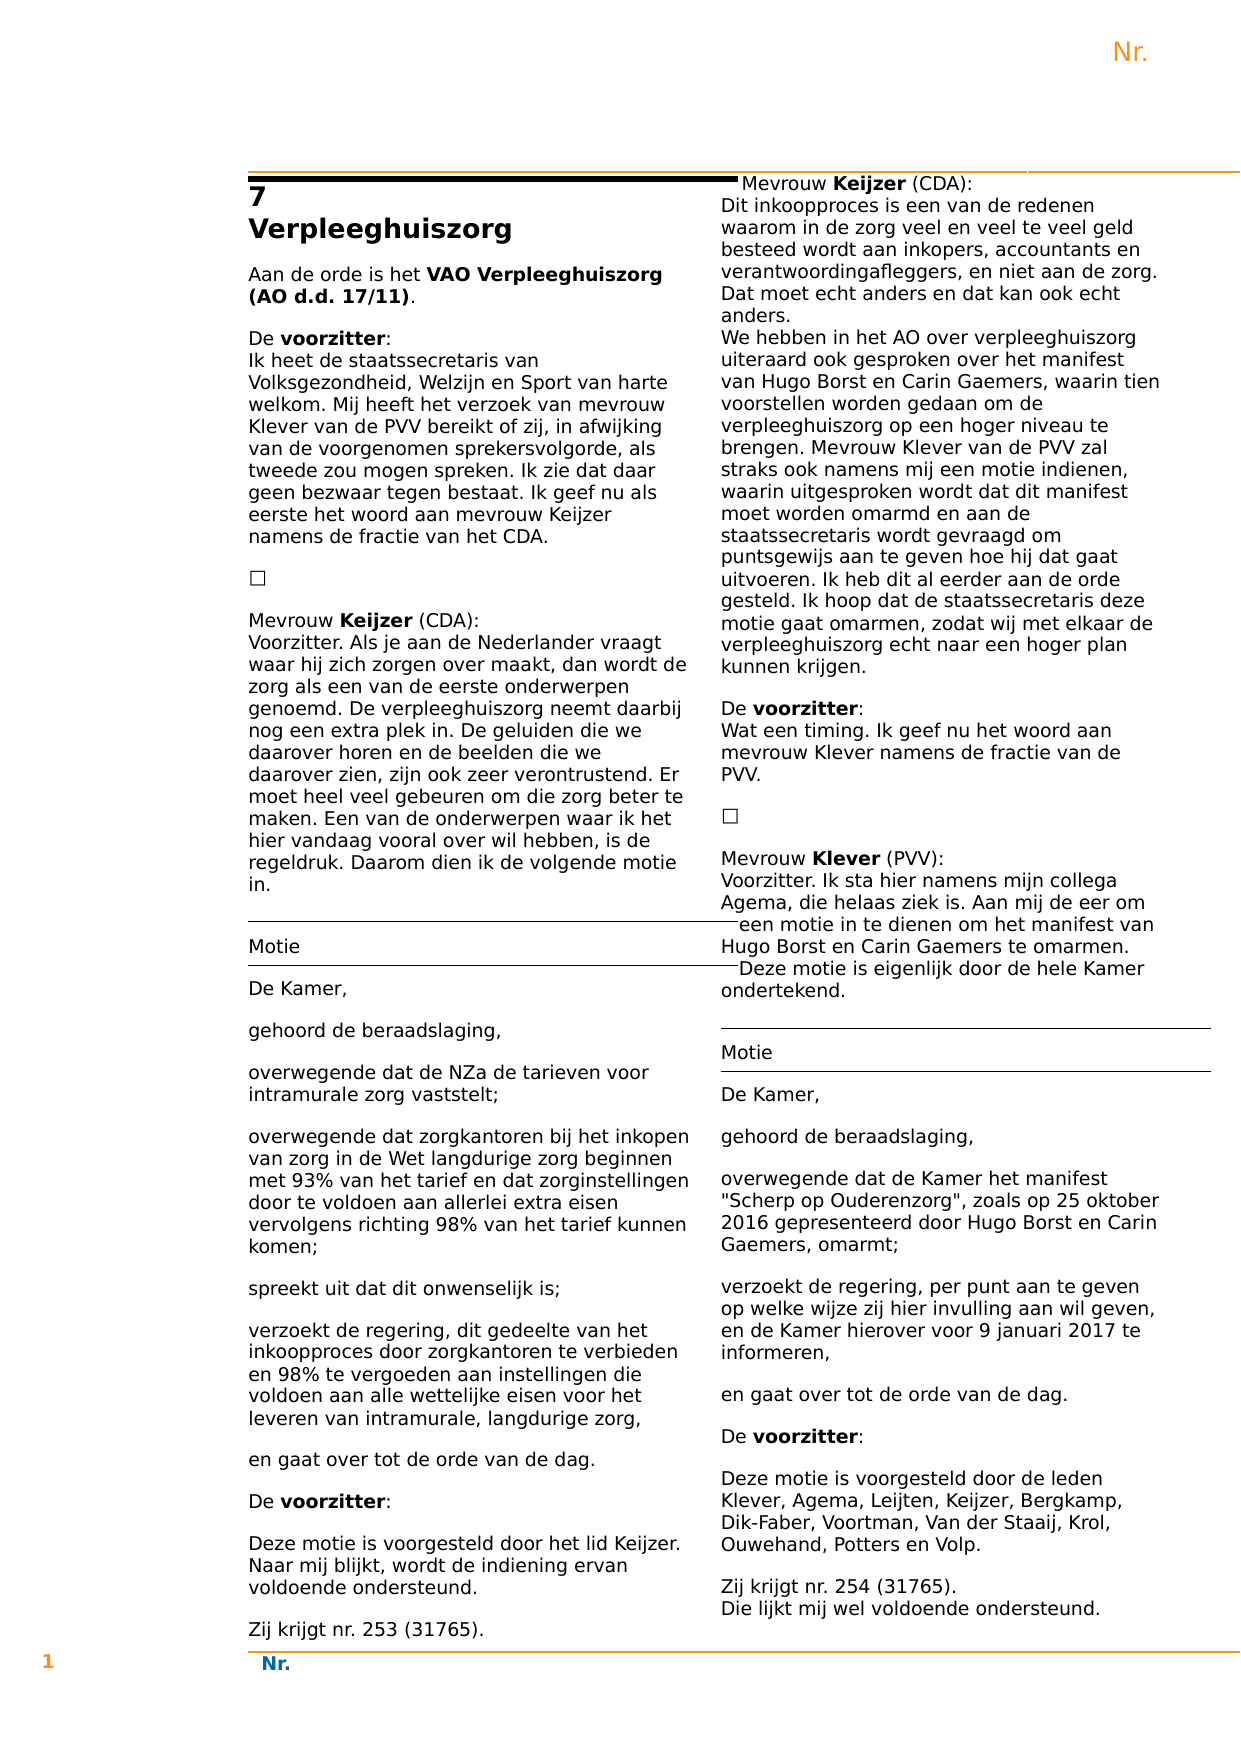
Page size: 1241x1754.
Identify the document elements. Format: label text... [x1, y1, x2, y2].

text Zij krijgt nr. 253 (31765). [248, 1619, 691, 1641]
text Ik heet de staatssecretaris van Volksgezondheid, Welzijn en Sport van harte welkom. Mij heeft het verzoek van mevrouw Klever van de PVV bereikt of zij, in afwijking van de voorgenomen sprekersvolgorde, als tweede zou mogen spreken. Ik zie dat daar geen bezwaar tegen bestaat. Ik geef nu als eerste het woord aan mevrouw Keijzer namens de fractie van het CDA. [248, 350, 691, 548]
text Voorzitter. Als je aan de Nederlander vraagt waar hij zich zorgen over maakt, dan wordt de zorg als een van de eerste onderwerpen genoemd. De verpleeghuiszorg neemt daarbij nog een extra plek in. De geluiden die we daarover horen en de beelden die we daarover zien, zijn ook zeer verontrustend. Er moet heel veel gebeuren om die zorg beter te maken. Een van de onderwerpen waar ik het hier vandaag vooral over wil hebben, is de regeldruk. Daarom dien ik de volgende motie in. [248, 632, 691, 896]
title 7 Verpleeghuiszorg [248, 182, 691, 244]
text De voorzitter: [721, 1426, 1163, 1448]
text en gaat over tot de orde van de dag. [248, 1449, 691, 1471]
text verzoekt de regering, per punt aan te geven op welke wijze zij hier invulling aan wil geven, en de Kamer hierover voor 9 januari 2017 te informeren, [721, 1276, 1163, 1364]
text We hebben in het AO over verpleeghuiszorg uiteraard ook gesproken over het manifest van Hugo Borst en Carin Gaemers, waarin tien voorstellen worden gedaan om de verpleeghuiszorg op een hoger niveau te brengen. Mevrouw Klever van de PVV zal straks ook namens mij een motie indienen, waarin uitgesproken wordt dat dit manifest moet worden omarmd en aan de staatssecretaris wordt gevraagd om puntsgewijs aan te geven hoe hij dat gaat uitvoeren. Ik heb dit al eerder aan de orde gesteld. Ik hoop dat de staatssecretaris deze motie gaat omarmen, zodat wij met elkaar de verpleeghuiszorg echt naar een hoger plan kunnen krijgen. [721, 327, 1163, 678]
text Mevrouw Keijzer (CDA): [248, 610, 691, 632]
text Wat een timing. Ik geef nu het woord aan mevrouw Klever namens de fractie van de PVV. [721, 720, 1163, 786]
text De Kamer, [721, 1084, 1163, 1106]
text overwegende dat de NZa de tarieven voor intramurale zorg vaststelt; [248, 1062, 691, 1106]
text Dit inkoopproces is een van de redenen waarom in de zorg veel en veel te veel geld besteed wordt aan inkopers, accountants en verantwoordingafleggers, en niet aan de zorg. Dat moet echt anders en dat kan ook echt anders. [721, 195, 1163, 327]
text gehoord de beraadslaging, [248, 1020, 691, 1042]
text Die lijkt mij wel voldoende ondersteund. [721, 1598, 1163, 1619]
text De voorzitter: [248, 1491, 691, 1513]
text Zij krijgt nr. 254 (31765). [721, 1576, 1163, 1598]
text overwegende dat de Kamer het manifest "Scherp op Ouderenzorg", zoals op 25 oktober 2016 gepresenteerd door Hugo Borst en Carin Gaemers, omarmt; [721, 1168, 1163, 1256]
text Motie [248, 936, 691, 958]
text spreekt uit dat dit onwenselijk is; [248, 1277, 691, 1299]
text Deze motie is voorgesteld door de leden Klever, Agema, Leijten, Keijzer, Bergkamp, Dik-Faber, Voortman, Van der Staaij, Krol, Ouwehand, Potters en Volp. [721, 1468, 1163, 1556]
text gehoord de beraadslaging, [721, 1126, 1163, 1148]
text Aan de orde is het VAO Verpleeghuiszorg (AO d.d. 17/11). [248, 264, 691, 308]
text Mevrouw Klever (PVV): [721, 848, 1163, 870]
text overwegende dat zorgkantoren bij het inkopen van zorg in de Wet langdurige zorg beginnen met 93% van het tarief en dat zorginstellingen door te voldoen aan allerlei extra eisen vervolgens richting 98% van het tarief kunnen komen; [248, 1126, 691, 1257]
text Deze motie is voorgesteld door het lid Keijzer. Naar mij blijkt, wordt de indiening ervan voldoende ondersteund. [248, 1533, 691, 1599]
text ⬜ [721, 806, 1163, 828]
text Mevrouw Keijzer (CDA): [721, 173, 1163, 195]
text De Kamer, [248, 978, 691, 1000]
text ⬜ [248, 568, 691, 590]
text en gaat over tot de orde van de dag. [721, 1384, 1163, 1406]
text De voorzitter: [248, 328, 691, 350]
text De voorzitter: [721, 698, 1163, 720]
text verzoekt de regering, dit gedeelte van het inkoopproces door zorgkantoren te verbieden en 98% te vergoeden aan instellingen die voldoen aan alle wettelijke eisen voor het leveren van intramurale, langdurige zorg, [248, 1319, 691, 1429]
text Voorzitter. Ik sta hier namens mijn collega Agema, die helaas ziek is. Aan mij de eer om een motie in te dienen om het manifest van Hugo Borst en Carin Gaemers te omarmen. Deze motie is eigenlijk door de hele Kamer ondertekend. [721, 870, 1163, 1002]
text Motie [721, 1042, 1163, 1064]
